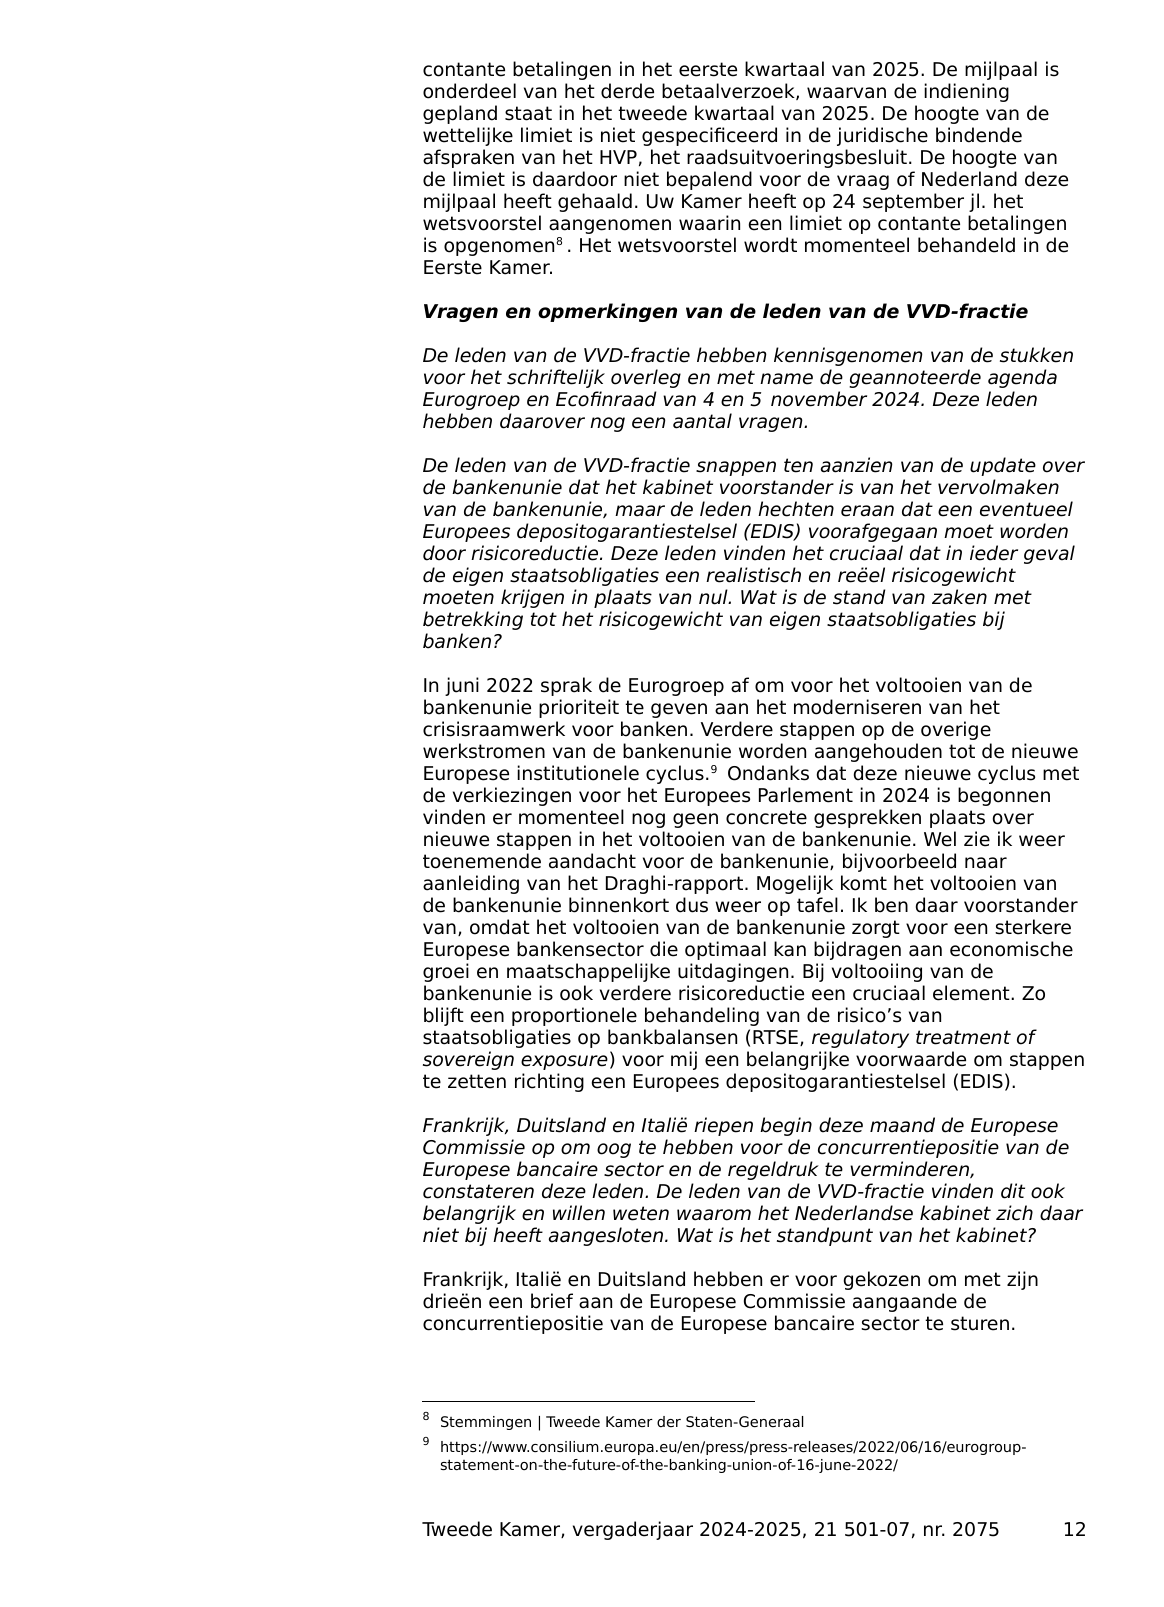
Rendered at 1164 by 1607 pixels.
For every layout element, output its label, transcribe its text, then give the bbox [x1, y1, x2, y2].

text In juni 2022 sprak de Eurogroep af om voor het voltooien van de bankenunie prioriteit te geven aan het moderniseren van het crisisraamwerk voor banken. Verdere stappen op de overige werkstromen van de bankenunie worden aangehouden tot de nieuwe Europese institutionele cyclus. Ondanks dat deze nieuwe cyclus met de verkiezingen voor het Europees Parlement in 2024 is begonnen vinden er momenteel nog geen concrete gesprekken plaats over nieuwe stappen in het voltooien van de bankenunie. Wel zie ik weer toenemende aandacht voor de bankenunie, bijvoorbeeld naar aanleiding van het Draghi-rapport. Mogelijk komt het voltooien van de bankenunie binnenkort dus weer op tafel. Ik ben daar voorstander van, omdat het voltooien van de bankenunie zorgt voor een sterkere Europese bankensector die optimaal kan bijdragen aan economische groei en maatschappelijke uitdagingen. Bij voltooiing van de bankenunie is ook verdere risicoreductie een cruciaal element. Zo blijft een proportionele behandeling van de risico’s van staatsobligaties op bankbalansen (RTSE, regulatory treatment of sovereign exposure) voor mij een belangrijke voorwaarde om stappen te zetten richting een Europees depositogarantiestelsel (EDIS). [422, 675, 1087, 1093]
subtitle Vragen en opmerkingen van de leden van de VVD-fractie [422, 301, 1087, 323]
text De leden van de VVD-fractie hebben kennisgenomen van de stukken voor het schriftelijk overleg en met name de geannoteerde agenda Eurogroep en Ecofinraad van 4 en 5 november 2024. Deze leden hebben daarover nog een aantal vragen. [422, 345, 1087, 433]
text https://www.consilium.europa.eu/en/press/press-releases/2022/06/16/eurogroup-statement-on-the-future-of-the-banking-union-of-16-june-2022/ [422, 1435, 1087, 1474]
text contante betalingen in het eerste kwartaal van 2025. De mijlpaal is onderdeel van het derde betaalverzoek, waarvan de indiening gepland staat in het tweede kwartaal van 2025. De hoogte van de wettelijke limiet is niet gespecificeerd in de juridische bindende afspraken van het HVP, het raadsuitvoeringsbesluit. De hoogte van de limiet is daardoor niet bepalend voor de vraag of Nederland deze mijlpaal heeft gehaald. Uw Kamer heeft op 24 september jl. het wetsvoorstel aangenomen waarin een limiet op contante betalingen is opgenomen. Het wetsvoorstel wordt momenteel behandeld in de Eerste Kamer. [422, 59, 1087, 279]
text Stemmingen | Tweede Kamer der Staten-Generaal [422, 1410, 1087, 1432]
text Frankrijk, Duitsland en Italië riepen begin deze maand de Europese Commissie op om oog te hebben voor de concurrentiepositie van de Europese bancaire sector en de regeldruk te verminderen, constateren deze leden. De leden van de VVD-fractie vinden dit ook belangrijk en willen weten waarom het Nederlandse kabinet zich daar niet bij heeft aangesloten. Wat is het standpunt van het kabinet? [422, 1115, 1087, 1247]
text Frankrijk, Italië en Duitsland hebben er voor gekozen om met zijn drieën een brief aan de Europese Commissie aangaande de concurrentiepositie van de Europese bancaire sector te sturen. [422, 1269, 1087, 1335]
text De leden van de VVD-fractie snappen ten aanzien van de update over de bankenunie dat het kabinet voorstander is van het vervolmaken van de bankenunie, maar de leden hechten eraan dat een eventueel Europees depositogarantiestelsel (EDIS) voorafgegaan moet worden door risicoreductie. Deze leden vinden het cruciaal dat in ieder geval de eigen staatsobligaties een realistisch en reëel risicogewicht moeten krijgen in plaats van nul. Wat is de stand van zaken met betrekking tot het risicogewicht van eigen staatsobligaties bij banken? [422, 455, 1087, 653]
